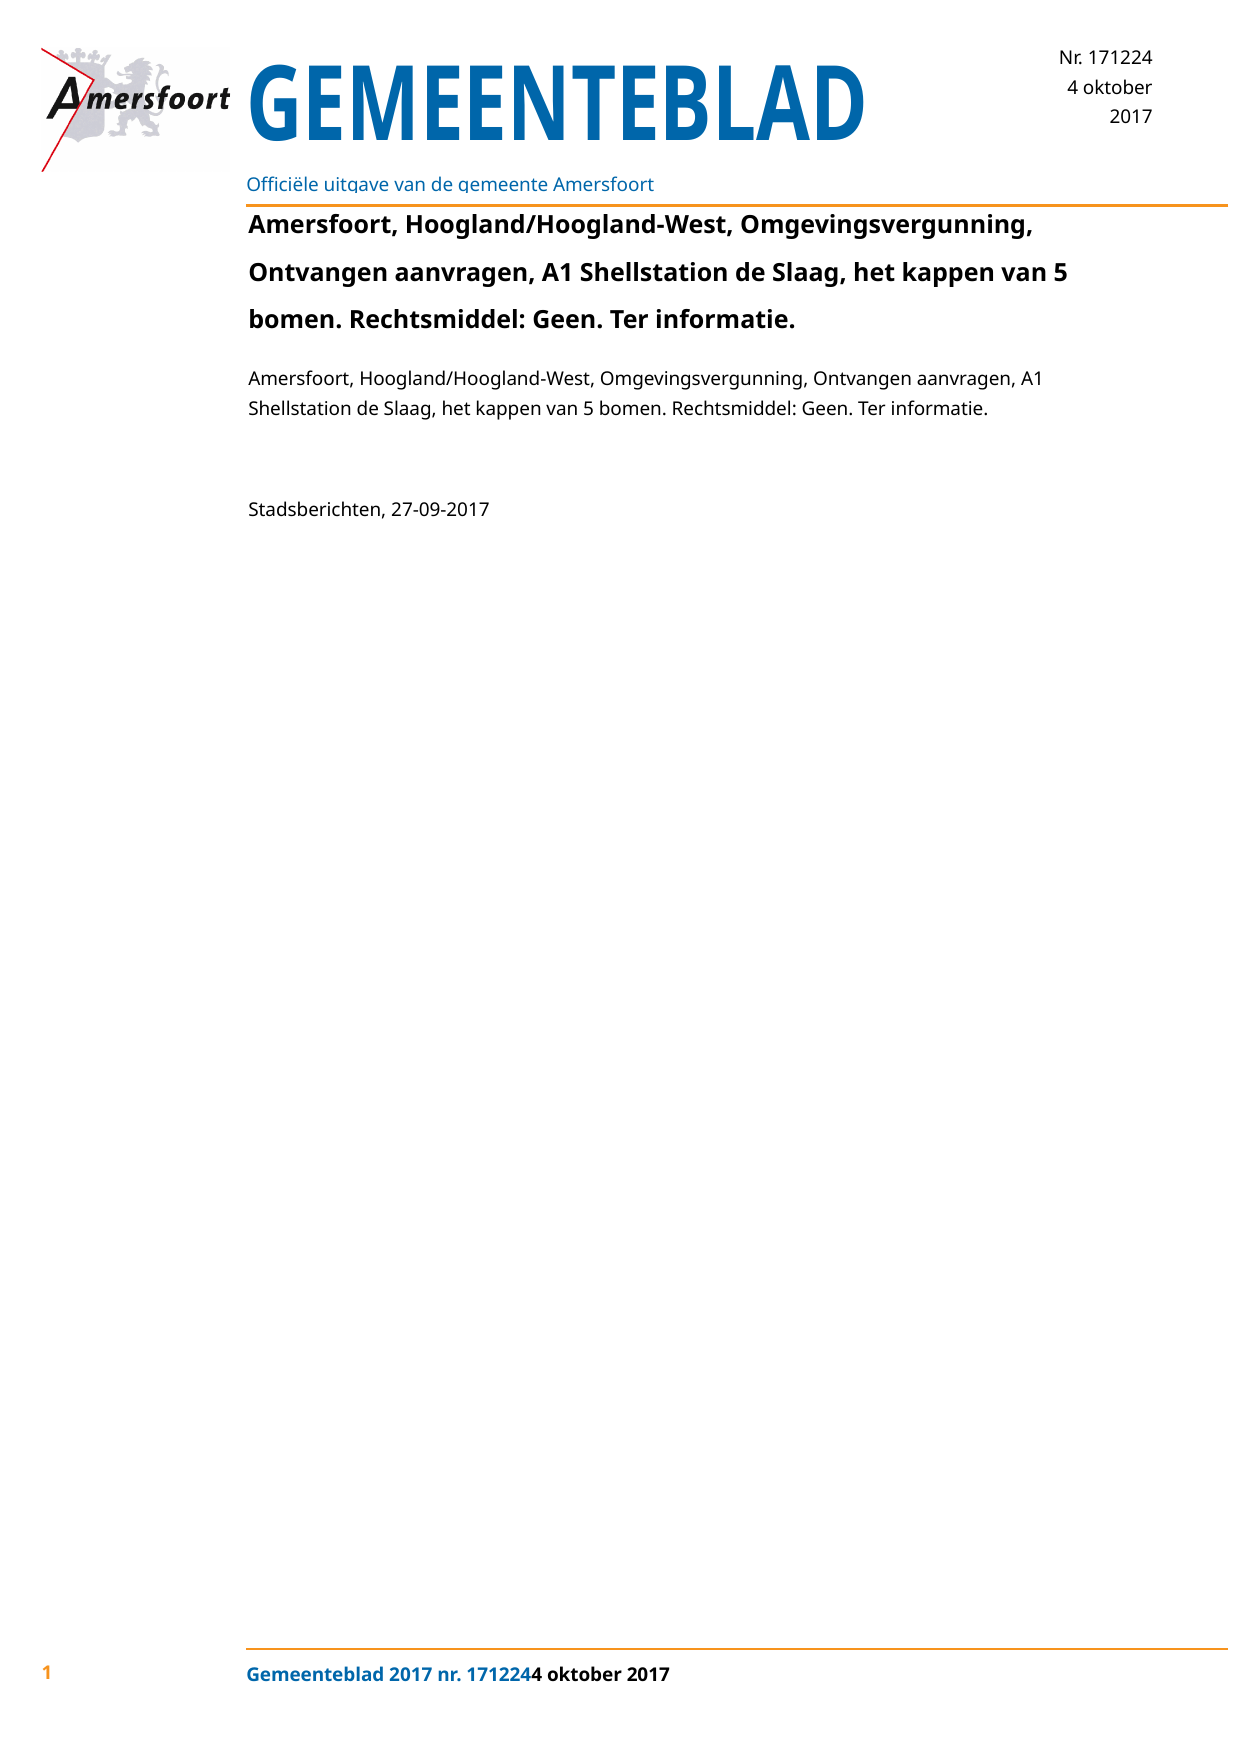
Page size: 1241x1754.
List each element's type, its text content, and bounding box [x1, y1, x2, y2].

picture [41, 47, 231, 172]
text Amersfoort, Hoogland/Hoogland-West, Omgevingsvergunning, Ontvangen aanvragen, A1 Shellstation de Slaag, het kappen van 5 bomen. Rechtsmiddel: Geen. Ter informatie. [248, 366, 1152, 421]
text Amersfoort, Hoogland/Hoogland-West, Omgevingsvergunning, Ontvangen aanvragen, A1 Shellstation de Slaag, het kappen van 5 bomen. Rechtsmiddel: Geen. Ter informatie. [248, 207, 1152, 336]
text Stadsberichten, 27-09-2017 [248, 496, 1152, 522]
